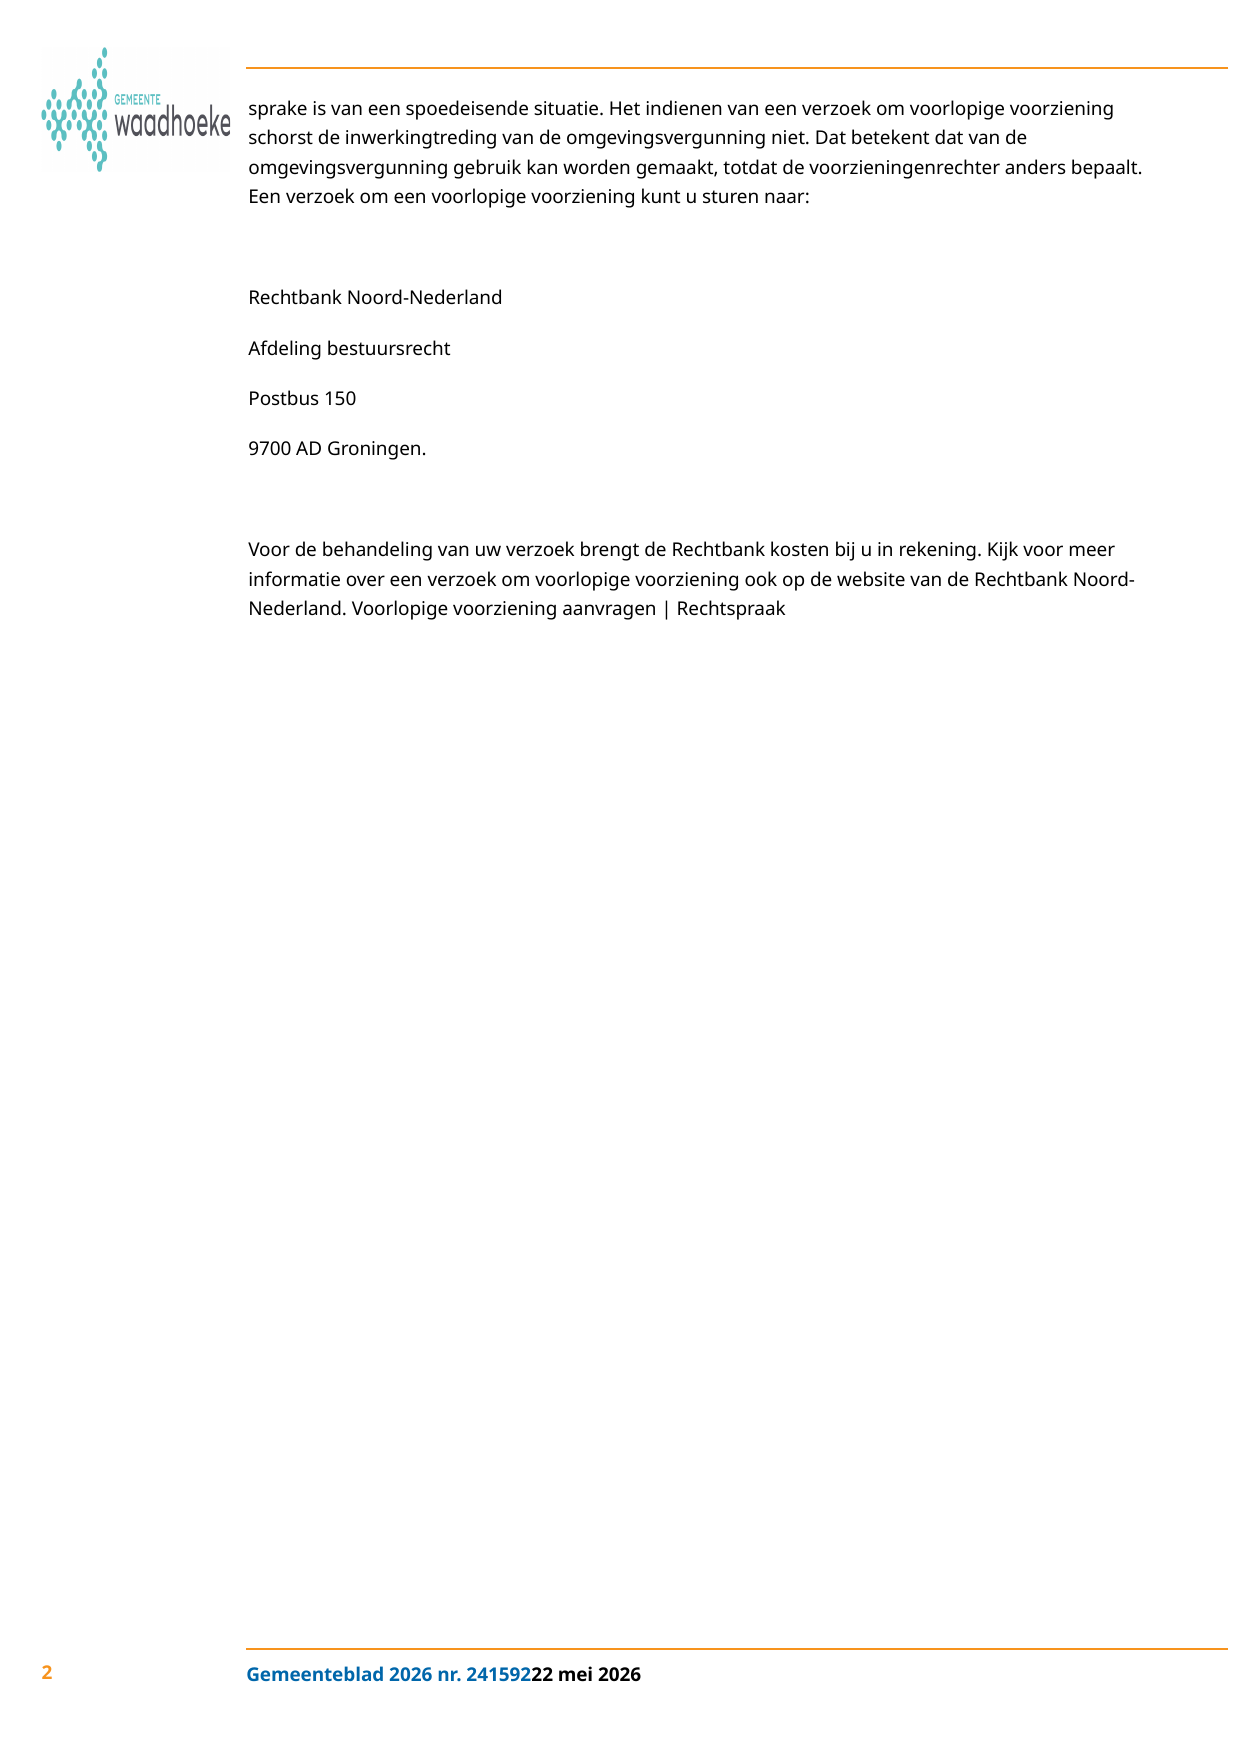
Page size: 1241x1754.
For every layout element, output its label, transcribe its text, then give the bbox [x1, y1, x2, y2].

text Afdeling bestuursrecht [248, 335, 1152, 361]
text Postbus 150 [248, 385, 1152, 411]
text Rechtbank Noord-Nederland [248, 284, 1152, 310]
text sprake is van een spoedeisende situatie. Het indienen van een verzoek om voorlopige voorziening schorst de inwerkingtreding van de omgevingsvergunning niet. Dat betekent dat van de omgevingsvergunning gebruik kan worden gemaakt, totdat de voorzieningenrechter anders bepaalt. Een verzoek om een voorlopige voorziening kunt u sturen naar: [248, 95, 1152, 209]
text 9700 AD Groningen. [248, 436, 1152, 461]
text Voor de behandeling van uw verzoek brengt de Rechtbank kosten bij u in rekening. Kijk voor meer informatie over een verzoek om voorlopige voorziening ook op de website van de Rechtbank Noord-Nederland. Voorlopige voorziening aanvragen | Rechtspraak [248, 536, 1152, 621]
picture [41, 47, 231, 172]
